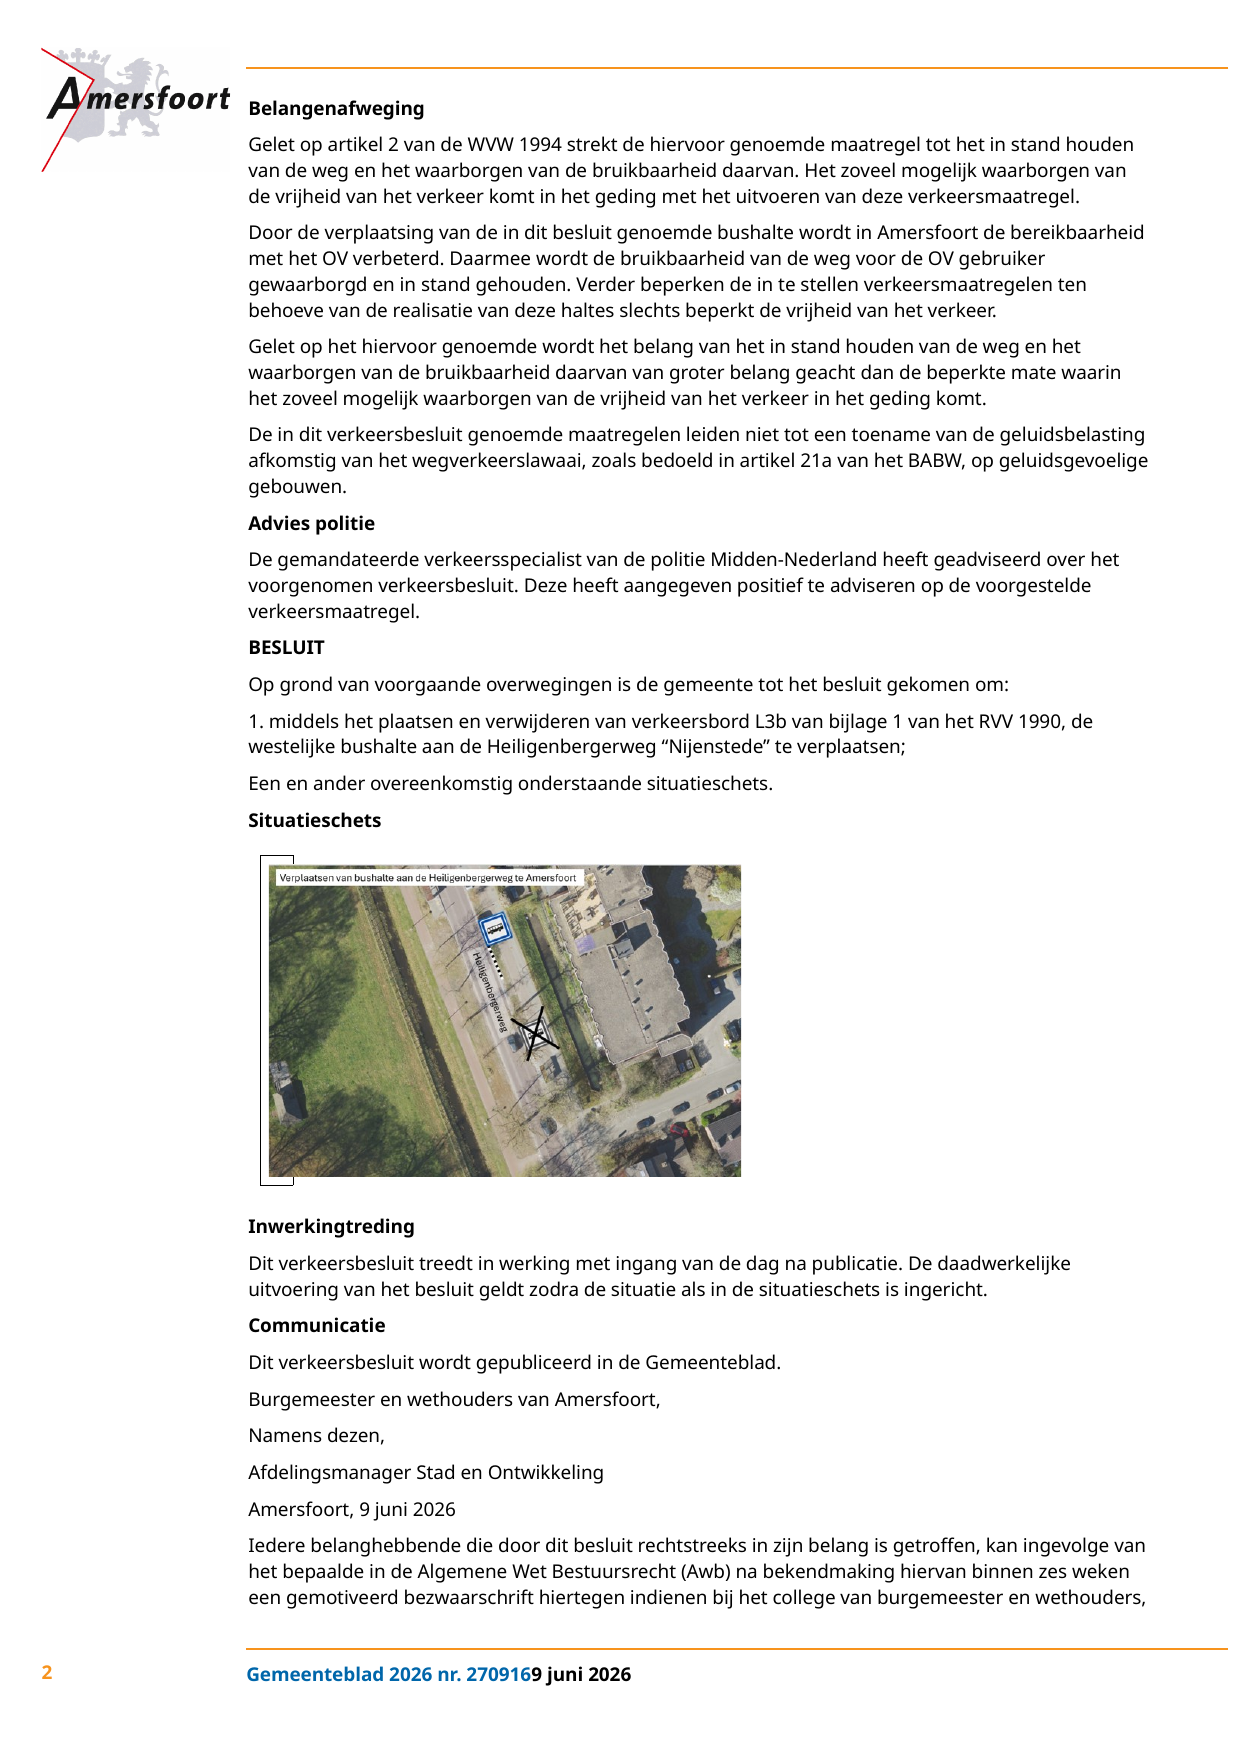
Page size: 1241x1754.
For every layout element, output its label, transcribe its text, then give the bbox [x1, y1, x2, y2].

text Belangenafweging [248, 95, 1152, 121]
text Namens dezen, [248, 1423, 1152, 1448]
text Iedere belanghebbende die door dit besluit rechtstreeks in zijn belang is getroffen, kan ingevolge van het bepaalde in de Algemene Wet Bestuursrecht (Awb) na bekendmaking hiervan binnen zes weken een gemotiveerd bezwaarschrift hiertegen indienen bij het college van burgemeester en wethouders, [248, 1533, 1152, 1610]
text Amersfoort, 9 juni 2026 [248, 1496, 1152, 1522]
text 1. middels het plaatsen en verwijderen van verkeersbord L3b van bijlage 1 van het RVV 1990, de westelijke bushalte aan de Heiligenbergerweg “Nijenstede” te verplaatsen; [248, 708, 1152, 759]
text Gelet op het hiervoor genoemde wordt het belang van het in stand houden van de weg en het waarborgen van de bruikbaarheid daarvan van groter belang geacht dan de beperkte mate waarin het zoveel mogelijk waarborgen van de vrijheid van het verkeer in het geding komt. [248, 333, 1152, 411]
text Afdelingsmanager Stad en Ontwikkeling [248, 1459, 1152, 1485]
text De gemandateerde verkeersspecialist van de politie Midden-Nederland heeft geadviseerd over het voorgenomen verkeersbesluit. Deze heeft aangegeven positief te adviseren op de voorgestelde verkeersmaatregel. [248, 546, 1152, 623]
text Communicatie [248, 1313, 1152, 1338]
text Burgemeester en wethouders van Amersfoort, [248, 1386, 1152, 1412]
text Door de verplaatsing van de in dit besluit genoemde bushalte wordt in Amersfoort de bereikbaarheid met het OV verbeterd. Daarmee wordt de bruikbaarheid van de weg voor de OV gebruiker gewaarborgd en in stand gehouden. Verder beperken de in te stellen verkeersmaatregelen ten behoeve van de realisatie van deze haltes slechts beperkt de vrijheid van het verkeer. [248, 219, 1152, 322]
text Op grond van voorgaande overwegingen is de gemeente tot het besluit gekomen om: [248, 671, 1152, 697]
text De in dit verkeersbesluit genoemde maatregelen leiden niet tot een toename van de geluidsbelasting afkomstig van het wegverkeerslawaai, zoals bedoeld in artikel 21a van het BABW, op geluidsgevoelige gebouwen. [248, 422, 1152, 499]
picture [41, 47, 231, 172]
text Situatieschets [248, 807, 1152, 833]
text Inwerkingtreding [248, 1213, 1152, 1239]
picture [268, 864, 742, 1177]
text Advies politie [248, 510, 1152, 535]
text Gelet op artikel 2 van de WVW 1994 strekt de hiervoor genoemde maatregel tot het in stand houden van de weg en het waarborgen van de bruikbaarheid daarvan. Het zoveel mogelijk waarborgen van de vrijheid van het verkeer komt in het geding met het uitvoeren van deze verkeersmaatregel. [248, 131, 1152, 209]
text Dit verkeersbesluit wordt gepubliceerd in de Gemeenteblad. [248, 1349, 1152, 1375]
text Dit verkeersbesluit treedt in werking met ingang van de dag na publicatie. De daadwerkelijke uitvoering van het besluit geldt zodra de situatie als in de situatieschets is ingericht. [248, 1250, 1152, 1302]
text BESLUIT [248, 634, 1152, 660]
text Een en ander overeenkomstig onderstaande situatieschets. [248, 770, 1152, 796]
